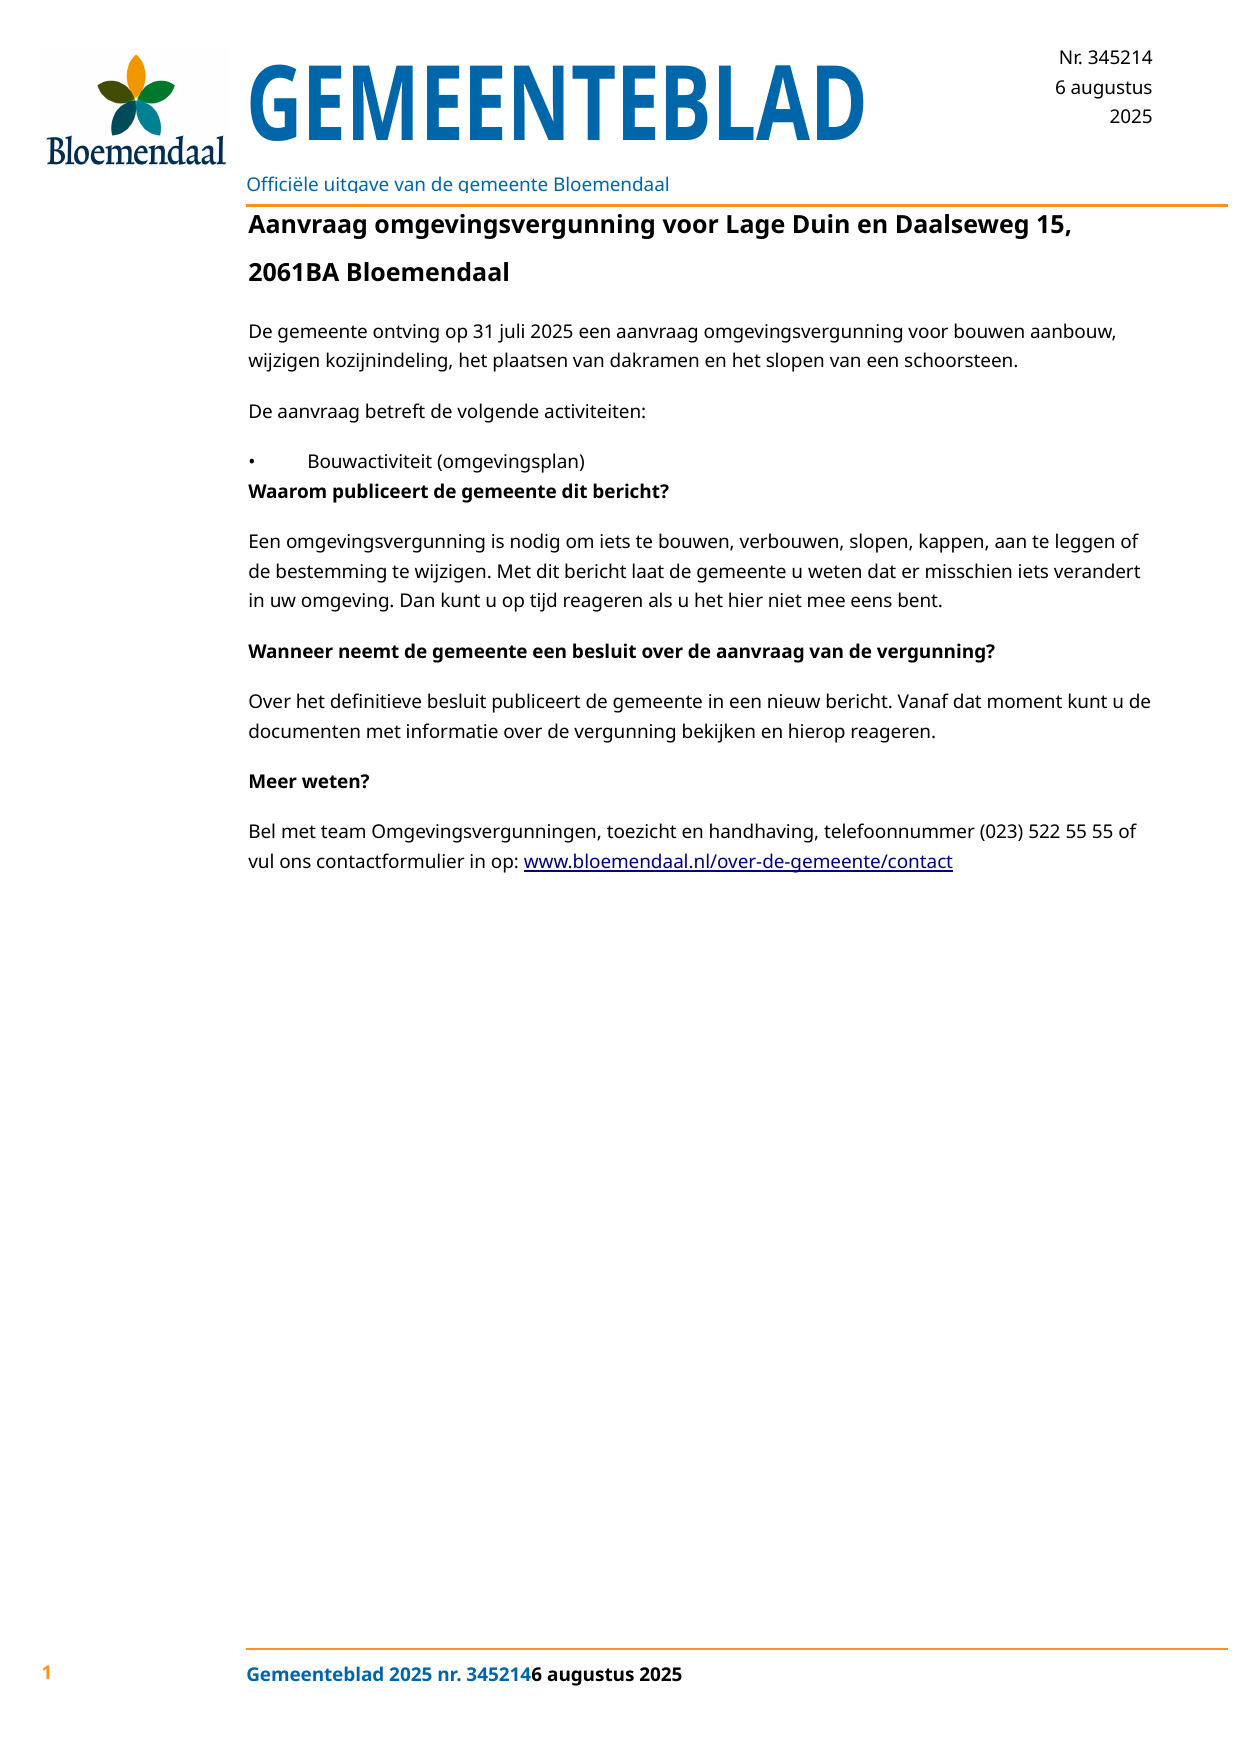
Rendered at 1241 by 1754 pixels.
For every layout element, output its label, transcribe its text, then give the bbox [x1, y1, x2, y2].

text Een omgevingsvergunning is nodig om iets te bouwen, verbouwen, slopen, kappen, aan te leggen of de bestemming te wijzigen. Met dit bericht laat de gemeente u weten dat er misschien iets verandert in uw omgeving. Dan kunt u op tijd reageren als u het hier niet mee eens bent. [248, 528, 1152, 613]
list Bouwactiviteit (omgevingsplan) [248, 448, 1152, 474]
text De gemeente ontving op 31 juli 2025 een aanvraag omgevingsvergunning voor bouwen aanbouw, wijzigen kozijnindeling, het plaatsen van dakramen en het slopen van een schoorsteen. [248, 318, 1152, 373]
text Meer weten? [248, 768, 1152, 794]
text Aanvraag omgevingsvergunning voor Lage Duin en Daalseweg 15, 2061BA Bloemendaal [248, 207, 1152, 288]
text Bel met team Omgevingsvergunningen, toezicht en handhaving, telefoonnummer (023) 522 55 55 of vul ons contactformulier in op: www.bloemendaal.nl/over-de-gemeente/contact [248, 819, 1152, 874]
text Over het definitieve besluit publiceert de gemeente in een nieuw bericht. Vanaf dat moment kunt u de documenten met informatie over de vergunning bekijken en hierop reageren. [248, 688, 1152, 744]
text Wanneer neemt de gemeente een besluit over de aanvraag van de vergunning? [248, 638, 1152, 664]
picture [41, 47, 231, 172]
text De aanvraag betreft de volgende activiteiten: [248, 398, 1152, 424]
text Waarom publiceert de gemeente dit bericht? [248, 478, 1152, 504]
